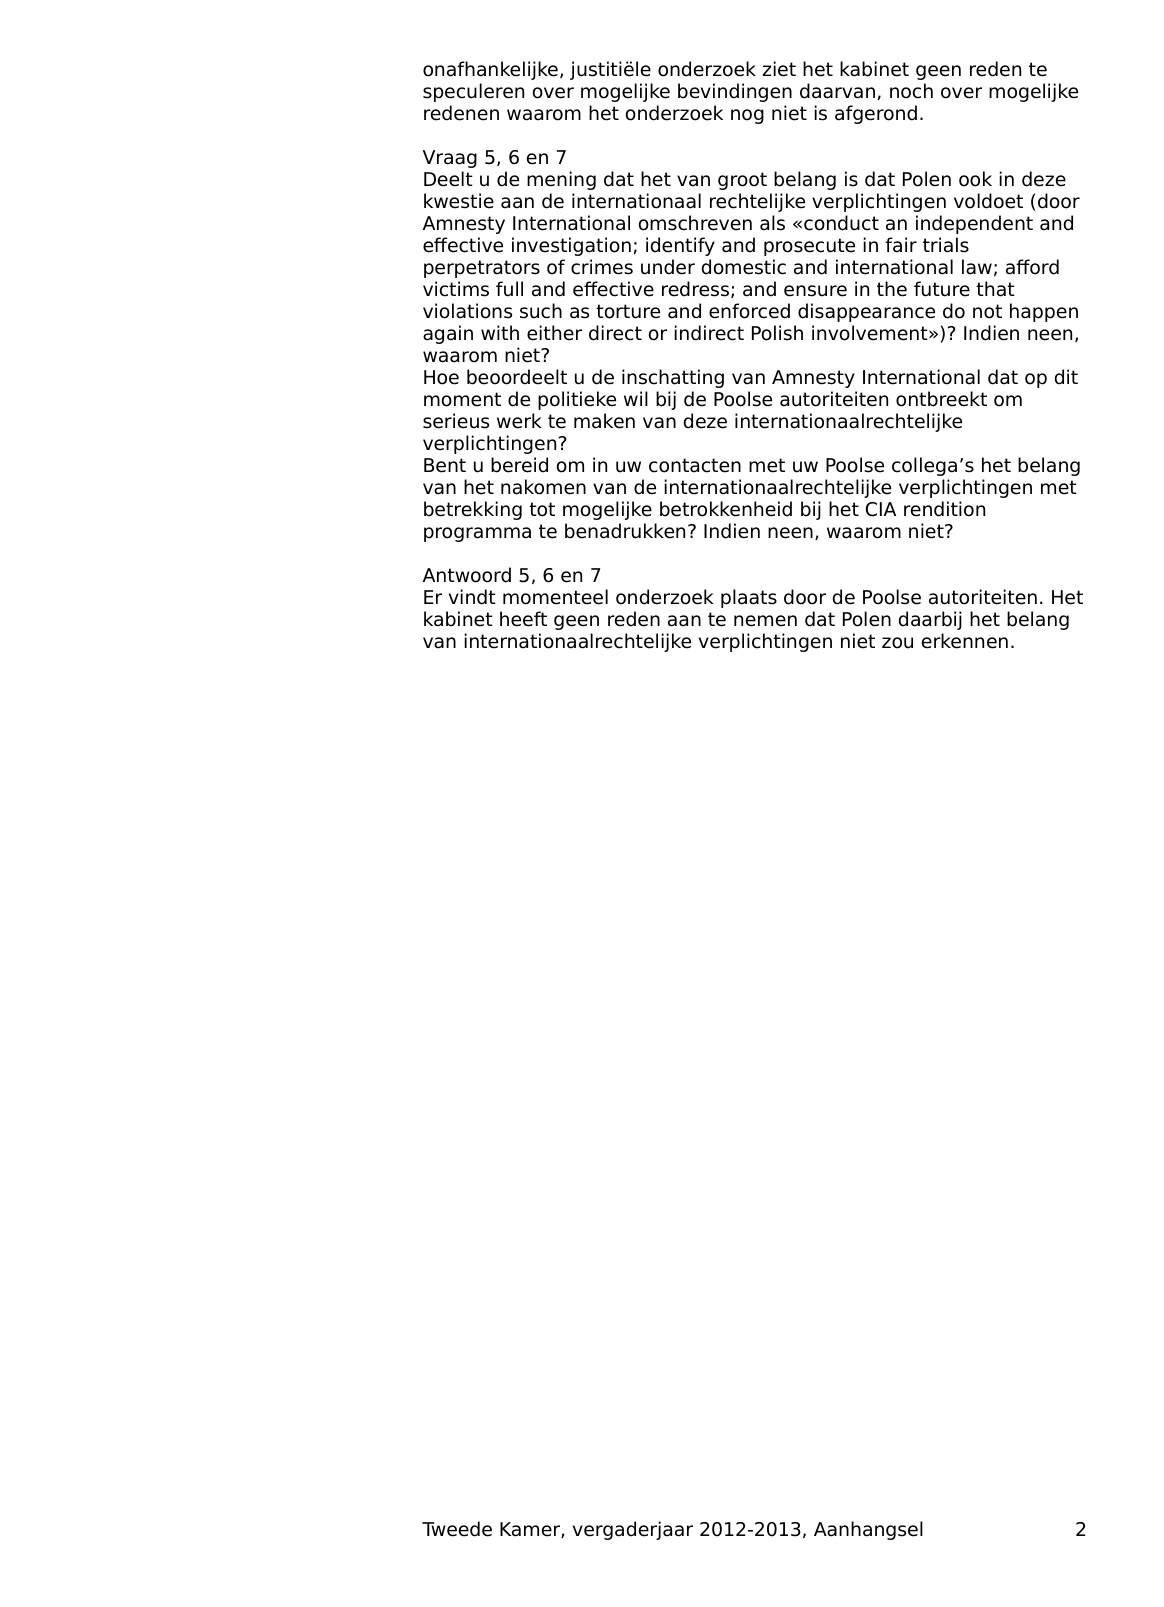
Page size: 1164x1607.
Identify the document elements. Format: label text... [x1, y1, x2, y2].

text onafhankelijke, justitiële onderzoek ziet het kabinet geen reden te speculeren over mogelijke bevindingen daarvan, noch over mogelijke redenen waarom het onderzoek nog niet is afgerond. [422, 59, 1087, 125]
text Deelt u de mening dat het van groot belang is dat Polen ook in deze kwestie aan de internationaal rechtelijke verplichtingen voldoet (door Amnesty International omschreven als «conduct an independent and effective investigation; identify and prosecute in fair trials perpetrators of crimes under domestic and international law; afford victims full and effective redress; and ensure in the future that violations such as torture and enforced disappearance do not happen again with either direct or indirect Polish involvement»)? Indien neen, waarom niet? [422, 169, 1087, 367]
text Antwoord 5, 6 en 7 [422, 565, 1087, 587]
text Hoe beoordeelt u de inschatting van Amnesty International dat op dit moment de politieke wil bij de Poolse autoriteiten ontbreekt om serieus werk te maken van deze internationaalrechtelijke verplichtingen? [422, 367, 1087, 455]
text Vraag 5, 6 en 7 [422, 147, 1087, 169]
text Er vindt momenteel onderzoek plaats door de Poolse autoriteiten. Het kabinet heeft geen reden aan te nemen dat Polen daarbij het belang van internationaalrechtelijke verplichtingen niet zou erkennen. [422, 587, 1087, 653]
text Bent u bereid om in uw contacten met uw Poolse collega’s het belang van het nakomen van de internationaalrechtelijke verplichtingen met betrekking tot mogelijke betrokkenheid bij het CIA rendition programma te benadrukken? Indien neen, waarom niet? [422, 455, 1087, 543]
